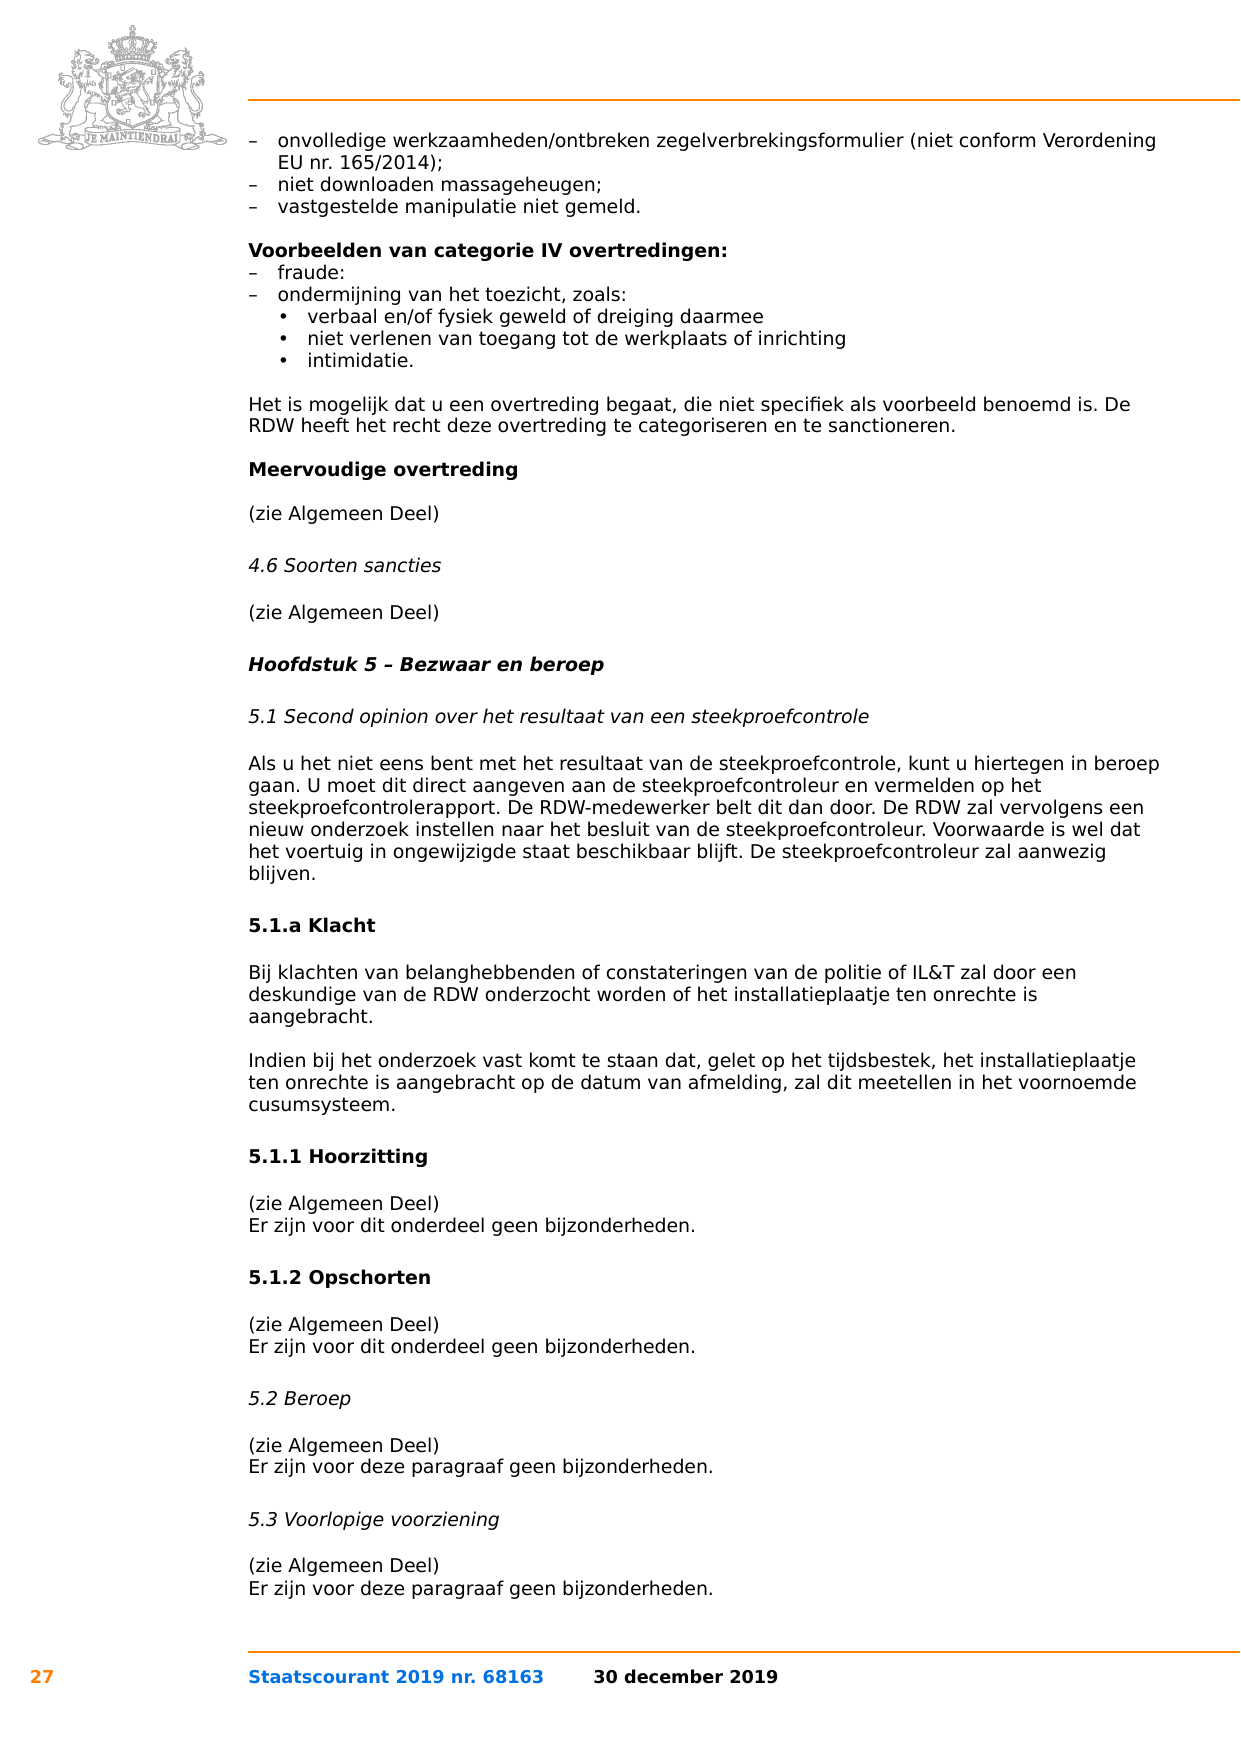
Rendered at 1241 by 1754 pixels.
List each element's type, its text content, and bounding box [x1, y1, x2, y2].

text Er zijn voor deze paragraaf geen bijzonderheden. [248, 1577, 1163, 1599]
text (zie Algemeen Deel) [248, 1313, 1163, 1336]
subtitle 5.2 Beroep [248, 1387, 1163, 1409]
text (zie Algemeen Deel) [248, 503, 1163, 525]
text • niet verlenen van toegang tot de werkplaats of inrichting [278, 328, 1163, 349]
subtitle Hoofdstuk 5 – Bezwaar en beroep [248, 654, 1163, 676]
picture [38, 25, 227, 150]
subtitle 5.1.2 Opschorten [248, 1267, 1163, 1288]
text Als u het niet eens bent met het resultaat van de steekproefcontrole, kunt u hiertegen in beroep gaan. U moet dit direct aangeven aan de steekproefcontroleur en vermelden op het steekproefcontrolerapport. De RDW-medewerker belt dit dan door. De RDW zal vervolgens een nieuw onderzoek instellen naar het besluit van de steekproefcontroleur. Voorwaarde is wel dat het voertuig in ongewijzigde staat beschikbaar blijft. De steekproefcontroleur zal aanwezig blijven. [248, 753, 1163, 885]
text (zie Algemeen Deel) [248, 1555, 1163, 1577]
subtitle 4.6 Soorten sancties [248, 555, 1163, 577]
subtitle 5.1.a Klacht [248, 915, 1163, 937]
text • verbaal en/of fysiek geweld of dreiging daarmee [278, 306, 1163, 328]
subtitle 5.1.1 Hoorzitting [248, 1146, 1163, 1168]
text (zie Algemeen Deel) [248, 1193, 1163, 1214]
text Bij klachten van belanghebbenden of constateringen van de politie of IL&T zal door een deskundige van de RDW onderzocht worden of het installatieplaatje ten onrechte is aangebracht. [248, 962, 1163, 1028]
text (zie Algemeen Deel) [248, 1434, 1163, 1456]
text – ondermijning van het toezicht, zoals: [248, 284, 1163, 306]
text – niet downloaden massageheugen; [248, 174, 1163, 196]
text Er zijn voor dit onderdeel geen bijzonderheden. [248, 1214, 1163, 1237]
text – onvolledige werkzaamheden/ontbreken zegelverbrekingsformulier (niet conform Verordening EU nr. 165/2014); [248, 130, 1163, 174]
text Er zijn voor deze paragraaf geen bijzonderheden. [248, 1456, 1163, 1478]
text – vastgestelde manipulatie niet gemeld. [248, 196, 1163, 218]
subtitle 5.1 Second opinion over het resultaat van een steekproefcontrole [248, 706, 1163, 728]
subtitle Meervoudige overtreding [248, 459, 1163, 481]
text – fraude: [248, 262, 1163, 284]
text Het is mogelijk dat u een overtreding begaat, die niet specifiek als voorbeeld benoemd is. De RDW heeft het recht deze overtreding te categoriseren en te sanctioneren. [248, 393, 1163, 437]
text Er zijn voor dit onderdeel geen bijzonderheden. [248, 1336, 1163, 1357]
text • intimidatie. [278, 349, 1163, 372]
text Indien bij het onderzoek vast komt te staan dat, gelet op het tijdsbestek, het installatieplaatje ten onrechte is aangebracht op de datum van afmelding, zal dit meetellen in het voornoemde cusumsysteem. [248, 1050, 1163, 1116]
subtitle 5.3 Voorlopige voorziening [248, 1508, 1163, 1530]
text Voorbeelden van categorie IV overtredingen: [248, 240, 1163, 262]
text (zie Algemeen Deel) [248, 602, 1163, 624]
